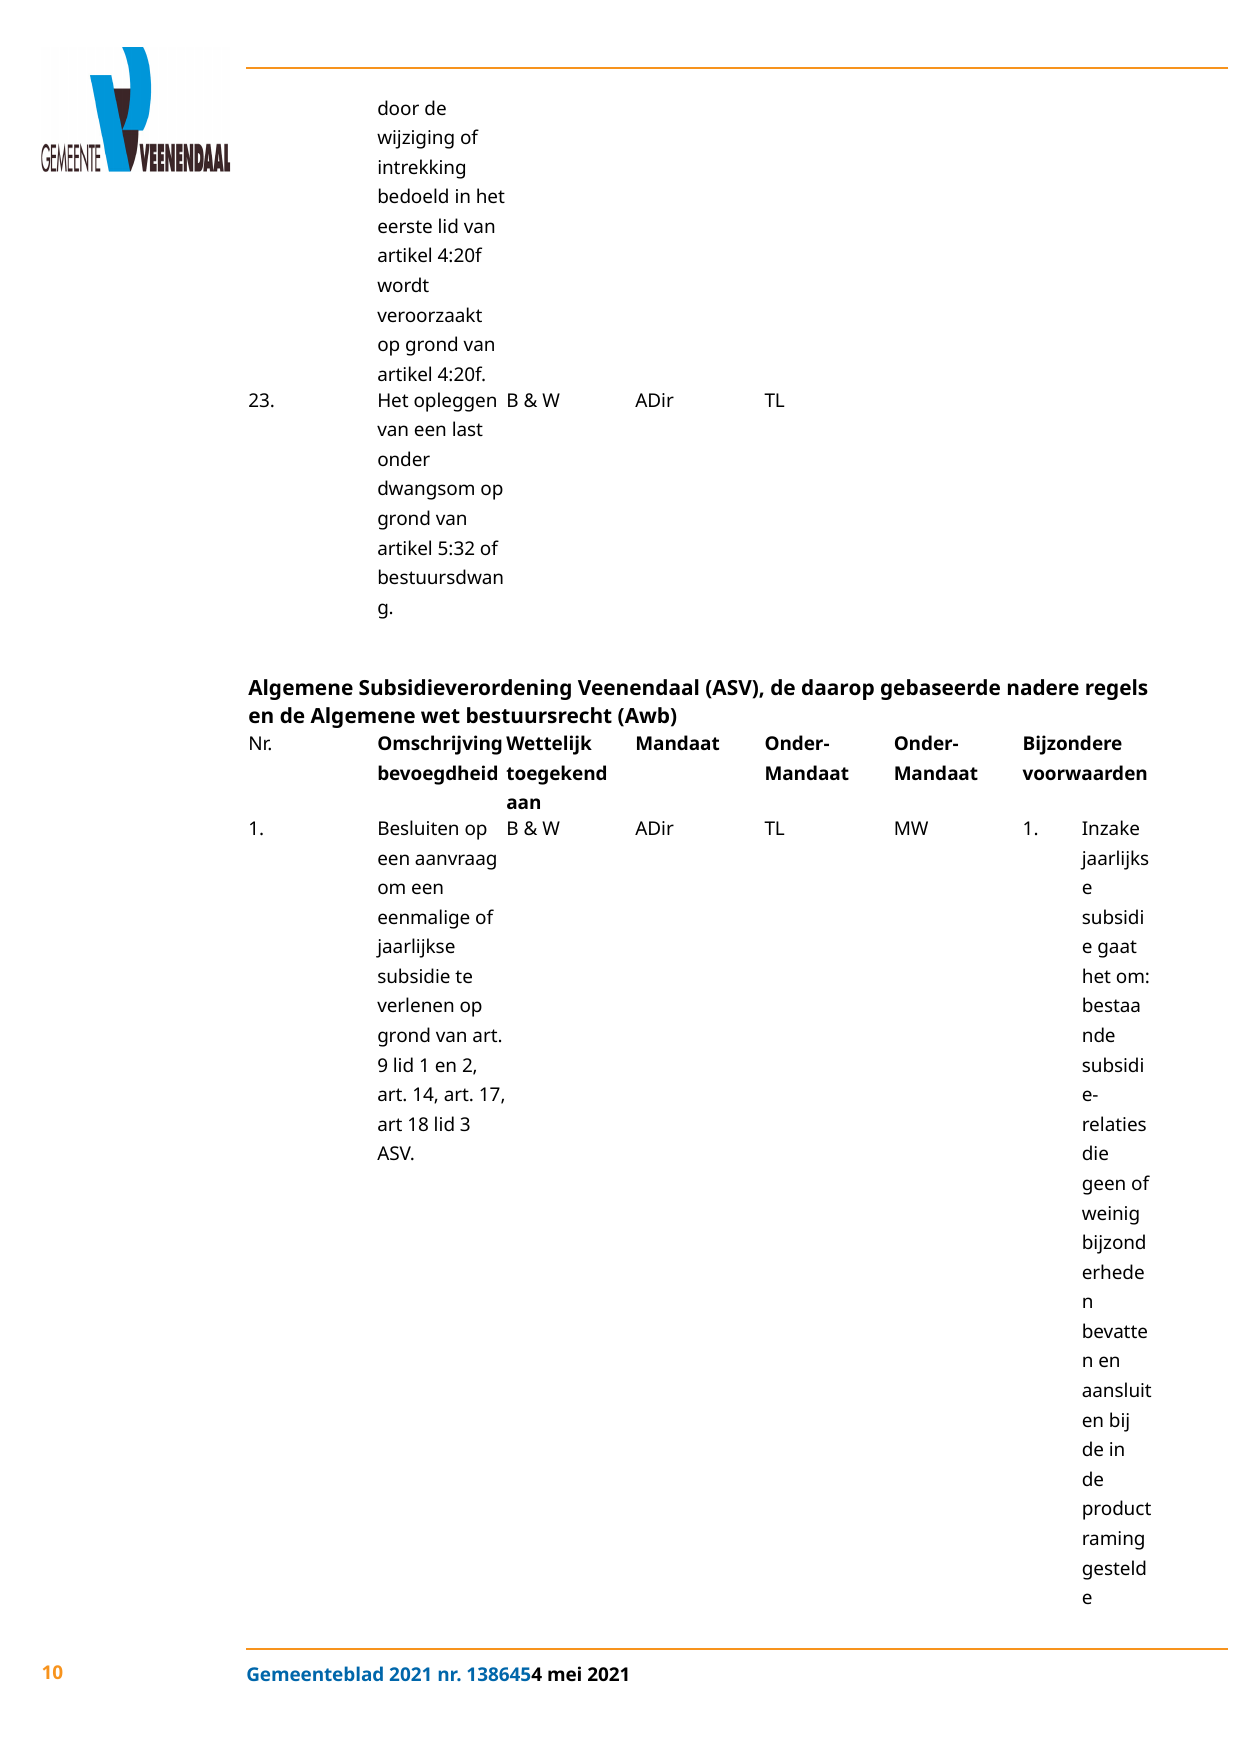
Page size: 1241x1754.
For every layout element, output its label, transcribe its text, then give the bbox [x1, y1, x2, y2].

table_cell [764, 95, 893, 387]
table_header Omschrijving bevoegdheid [377, 730, 506, 815]
table_cell ADir [635, 815, 764, 1610]
picture [41, 47, 130, 172]
table_cell [1023, 387, 1152, 619]
table_cell MW [894, 815, 1022, 1610]
table_header Mandaat [635, 730, 764, 815]
table_cell ADir [635, 387, 764, 619]
table_cell [248, 95, 377, 387]
table_header Onder- Mandaat [894, 730, 1022, 815]
table_header Onder- Mandaat [764, 730, 893, 815]
table_cell [894, 95, 1022, 387]
table_header Nr. [248, 730, 377, 815]
table_cell [248, 815, 377, 1610]
table_cell Het opleggen van een last onder dwangsom op grond van artikel 5:32 of bestuursdwang. [377, 387, 506, 619]
table_cell [894, 387, 1022, 619]
picture [123, 47, 231, 172]
table_cell [506, 95, 635, 387]
table_header Wettelijk toegekend aan [506, 730, 635, 815]
table_cell [635, 95, 764, 387]
table_cell Besluiten op een aanvraag om een eenmalige of jaarlijkse subsidie te verlenen op grond van art. 9 lid 1 en 2, art. 14, art. 17, art 18 lid 3 ASV. [377, 815, 506, 1610]
table_cell TL [764, 815, 893, 1610]
table_cell door de wijziging of intrekking bedoeld in het eerste lid van artikel 4:20f wordt veroorzaakt op grond van artikel 4:20f. [377, 95, 506, 387]
table_cell B & W [506, 387, 635, 619]
table_cell [248, 387, 377, 619]
table_header Bijzondere voorwaarden [1023, 730, 1152, 815]
table_cell [1023, 95, 1152, 387]
table_cell B & W [506, 815, 635, 1610]
table_cell TL [764, 387, 893, 619]
text Algemene Subsidieverordening Veenendaal (ASV), de daarop gebaseerde nadere regels en de Algemene wet bestuursrecht (Awb) [248, 673, 1152, 730]
table_cell Inzake jaarlijkse subsidie gaat het om: bestaande subsidie-relaties die geen of weinig bijzonderheden bevatten en aansluiten bij de in de productraming gestelde [1023, 815, 1152, 1610]
